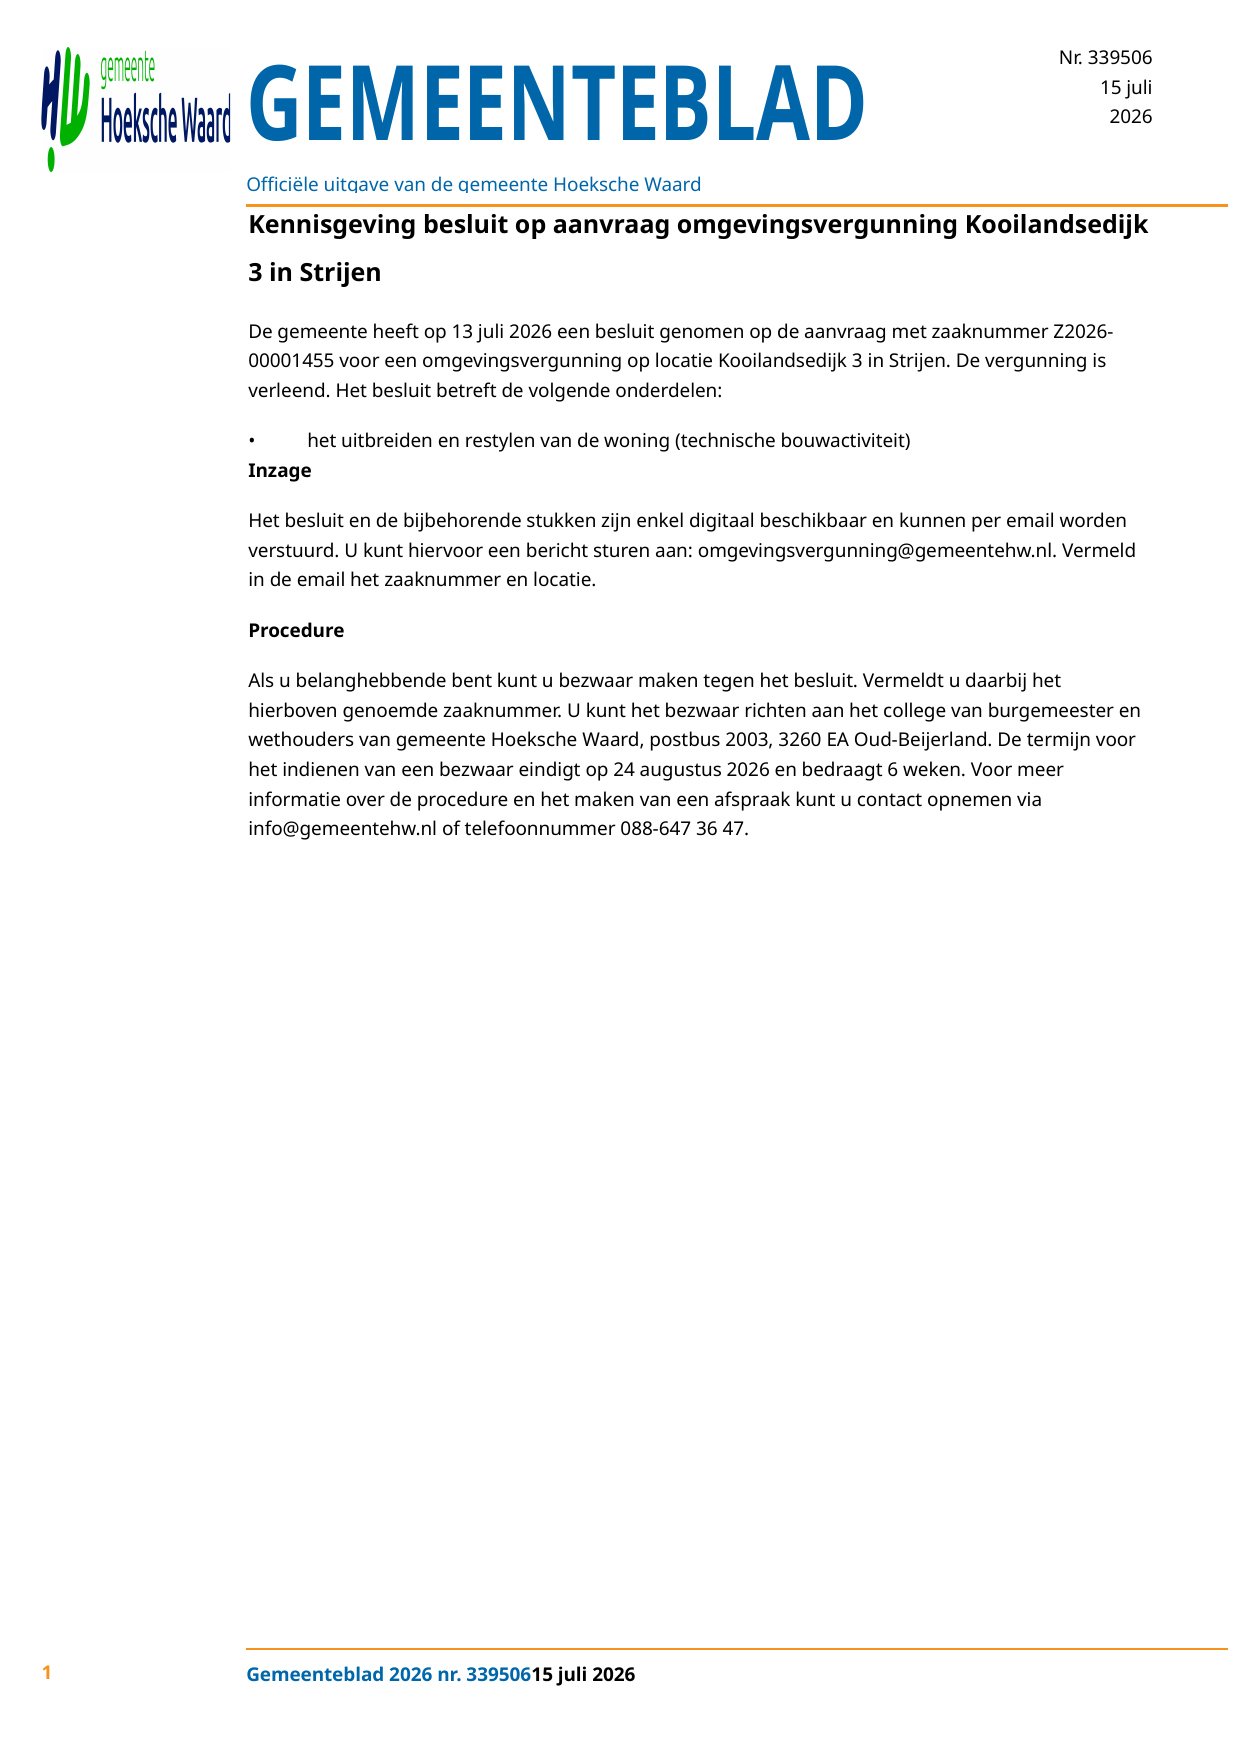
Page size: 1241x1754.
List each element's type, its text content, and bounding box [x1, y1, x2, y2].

text Als u belanghebbende bent kunt u bezwaar maken tegen het besluit. Vermeldt u daarbij het hierboven genoemde zaaknummer. U kunt het bezwaar richten aan het college van burgemeester en wethouders van gemeente Hoeksche Waard, postbus 2003, 3260 EA Oud-Beijerland. De termijn voor het indienen van een bezwaar eindigt op 24 augustus 2026 en bedraagt 6 weken. Voor meer informatie over de procedure en het maken van een afspraak kunt u contact opnemen via info@gemeentehw.nl of telefoonnummer 088-647 36 47. [248, 667, 1152, 841]
list het uitbreiden en restylen van de woning (technische bouwactiviteit) [248, 427, 1152, 453]
picture [41, 47, 231, 172]
text Procedure [248, 617, 1152, 643]
text Kennisgeving besluit op aanvraag omgevingsvergunning Kooilandsedijk 3 in Strijen [248, 207, 1152, 288]
text De gemeente heeft op 13 juli 2026 een besluit genomen op de aanvraag met zaaknummer Z2026-00001455 voor een omgevingsvergunning op locatie Kooilandsedijk 3 in Strijen. De vergunning is verleend. Het besluit betreft de volgende onderdelen: [248, 318, 1152, 403]
text Het besluit en de bijbehorende stukken zijn enkel digitaal beschikbaar en kunnen per email worden verstuurd. U kunt hiervoor een bericht sturen aan: omgevingsvergunning@gemeentehw.nl. Vermeld in de email het zaaknummer en locatie. [248, 507, 1152, 592]
text Inzage [248, 457, 1152, 483]
